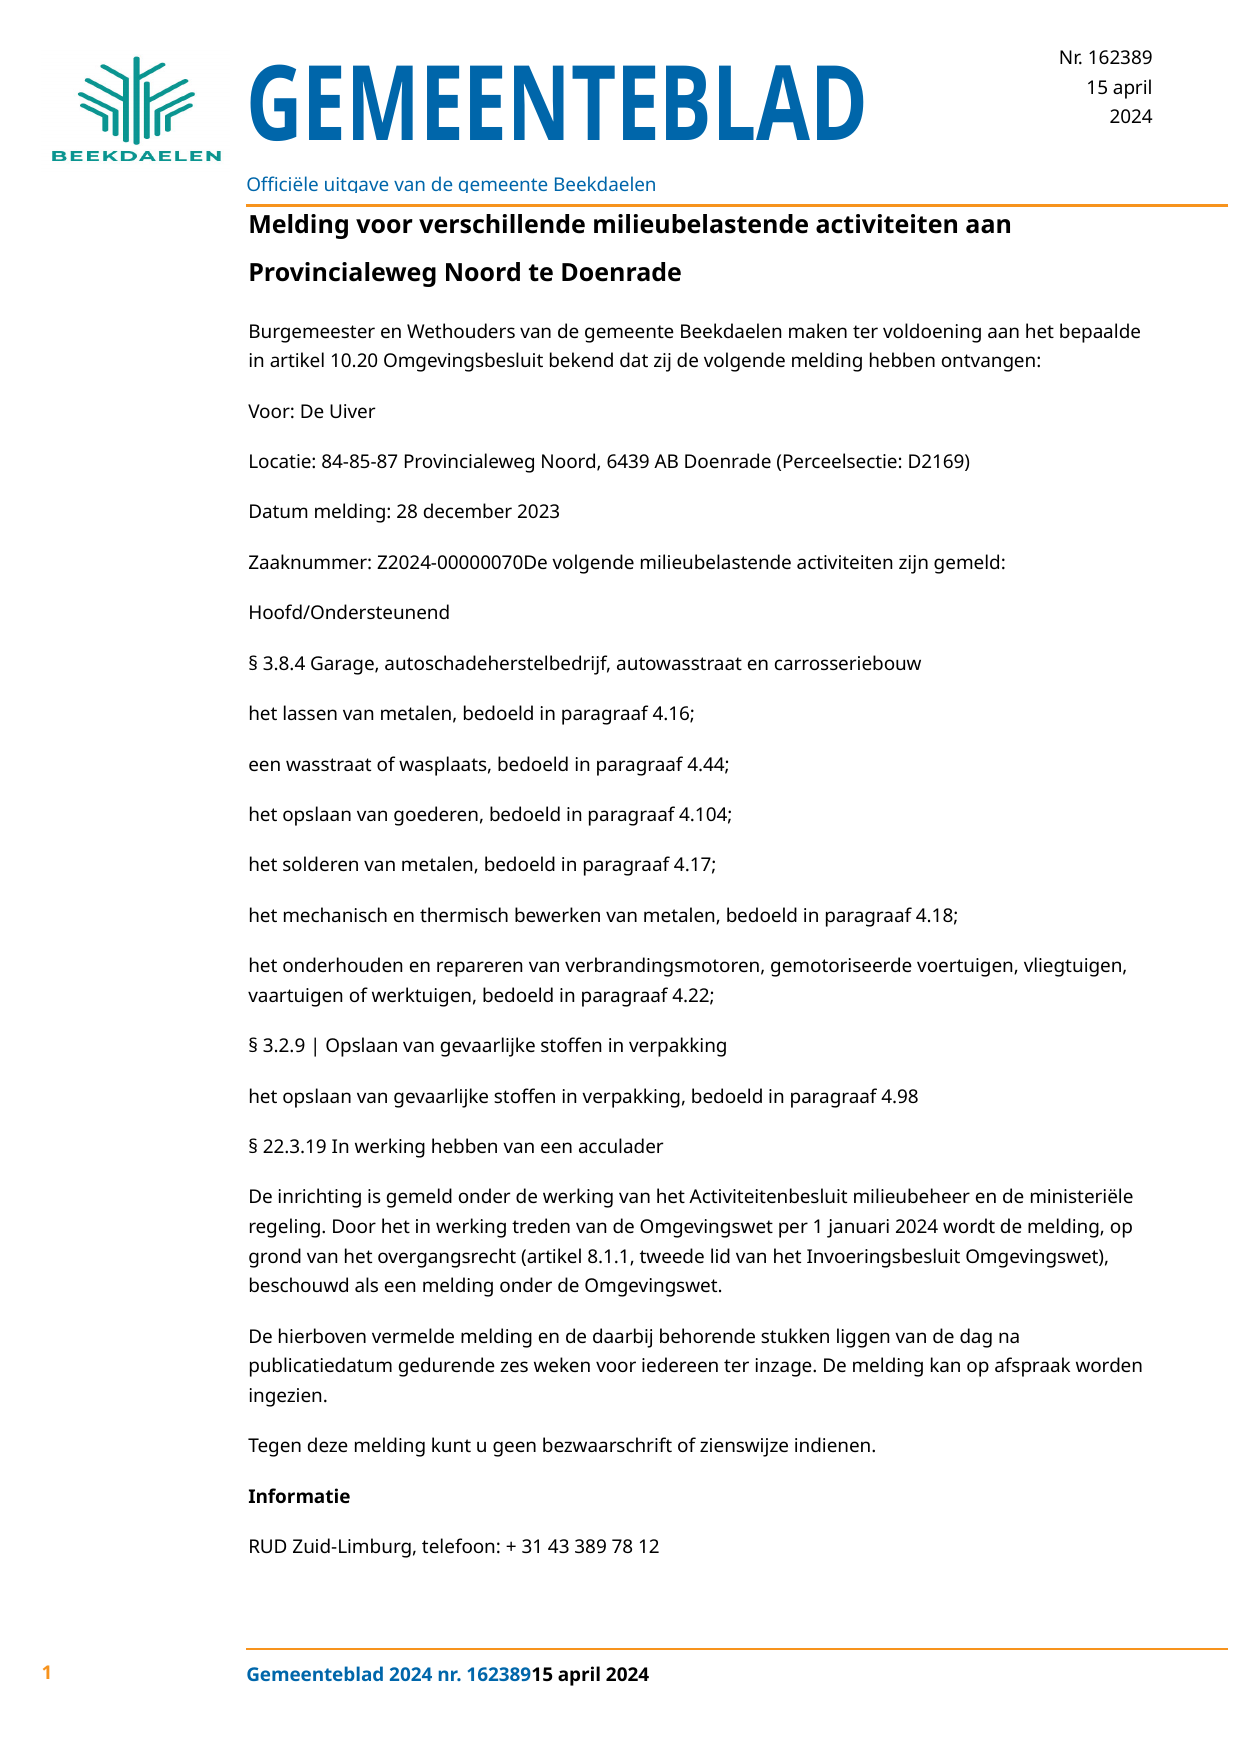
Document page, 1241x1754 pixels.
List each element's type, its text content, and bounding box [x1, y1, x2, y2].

text RUD Zuid-Limburg, telefoon: + 31 43 389 78 12 [248, 1533, 1152, 1559]
text Tegen deze melding kunt u geen bezwaarschrift of zienswijze indienen. [248, 1432, 1152, 1458]
text het opslaan van gevaarlijke stoffen in verpakking, bedoeld in paragraaf 4.98 [248, 1083, 1152, 1109]
picture [41, 47, 231, 172]
text De inrichting is gemeld onder de werking van het Activiteitenbesluit milieubeheer en de ministeriële regeling. Door het in werking treden van de Omgevingswet per 1 januari 2024 wordt de melding, op grond van het overgangsrecht (artikel 8.1.1, tweede lid van het Invoeringsbesluit Omgevingswet), beschouwd als een melding onder de Omgevingswet. [248, 1184, 1152, 1298]
text het onderhouden en repareren van verbrandingsmotoren, gemotoriseerde voertuigen, vliegtuigen, vaartuigen of werktuigen, bedoeld in paragraaf 4.22; [248, 952, 1152, 1008]
text Datum melding: 28 december 2023 [248, 499, 1152, 524]
text Zaaknummer: Z2024-00000070De volgende milieubelastende activiteiten zijn gemeld: [248, 549, 1152, 575]
text Locatie: 84-85-87 Provincialeweg Noord, 6439 AB Doenrade (Perceelsectie: D2169) [248, 448, 1152, 474]
text § 22.3.19 In werking hebben van een acculader [248, 1133, 1152, 1159]
text het mechanisch en thermisch bewerken van metalen, bedoeld in paragraaf 4.18; [248, 902, 1152, 928]
text Burgemeester en Wethouders van de gemeente Beekdaelen maken ter voldoening aan het bepaalde in artikel 10.20 Omgevingsbesluit bekend dat zij de volgende melding hebben ontvangen: [248, 318, 1152, 373]
text Informatie [248, 1483, 1152, 1509]
text het opslaan van goederen, bedoeld in paragraaf 4.104; [248, 801, 1152, 827]
text het solderen van metalen, bedoeld in paragraaf 4.17; [248, 852, 1152, 877]
text een wasstraat of wasplaats, bedoeld in paragraaf 4.44; [248, 751, 1152, 777]
text Melding voor verschillende milieubelastende activiteiten aan Provincialeweg Noord te Doenrade [248, 207, 1152, 288]
text § 3.8.4 Garage, autoschadeherstelbedrijf, autowasstraat en carrosseriebouw [248, 650, 1152, 676]
text § 3.2.9 | Opslaan van gevaarlijke stoffen in verpakking [248, 1032, 1152, 1058]
text Hoofd/Ondersteunend [248, 599, 1152, 625]
text De hierboven vermelde melding en de daarbij behorende stukken liggen van de dag na publicatiedatum gedurende zes weken voor iedereen ter inzage. De melding kan op afspraak worden ingezien. [248, 1323, 1152, 1408]
text het lassen van metalen, bedoeld in paragraaf 4.16; [248, 700, 1152, 726]
text Voor: De Uiver [248, 398, 1152, 424]
